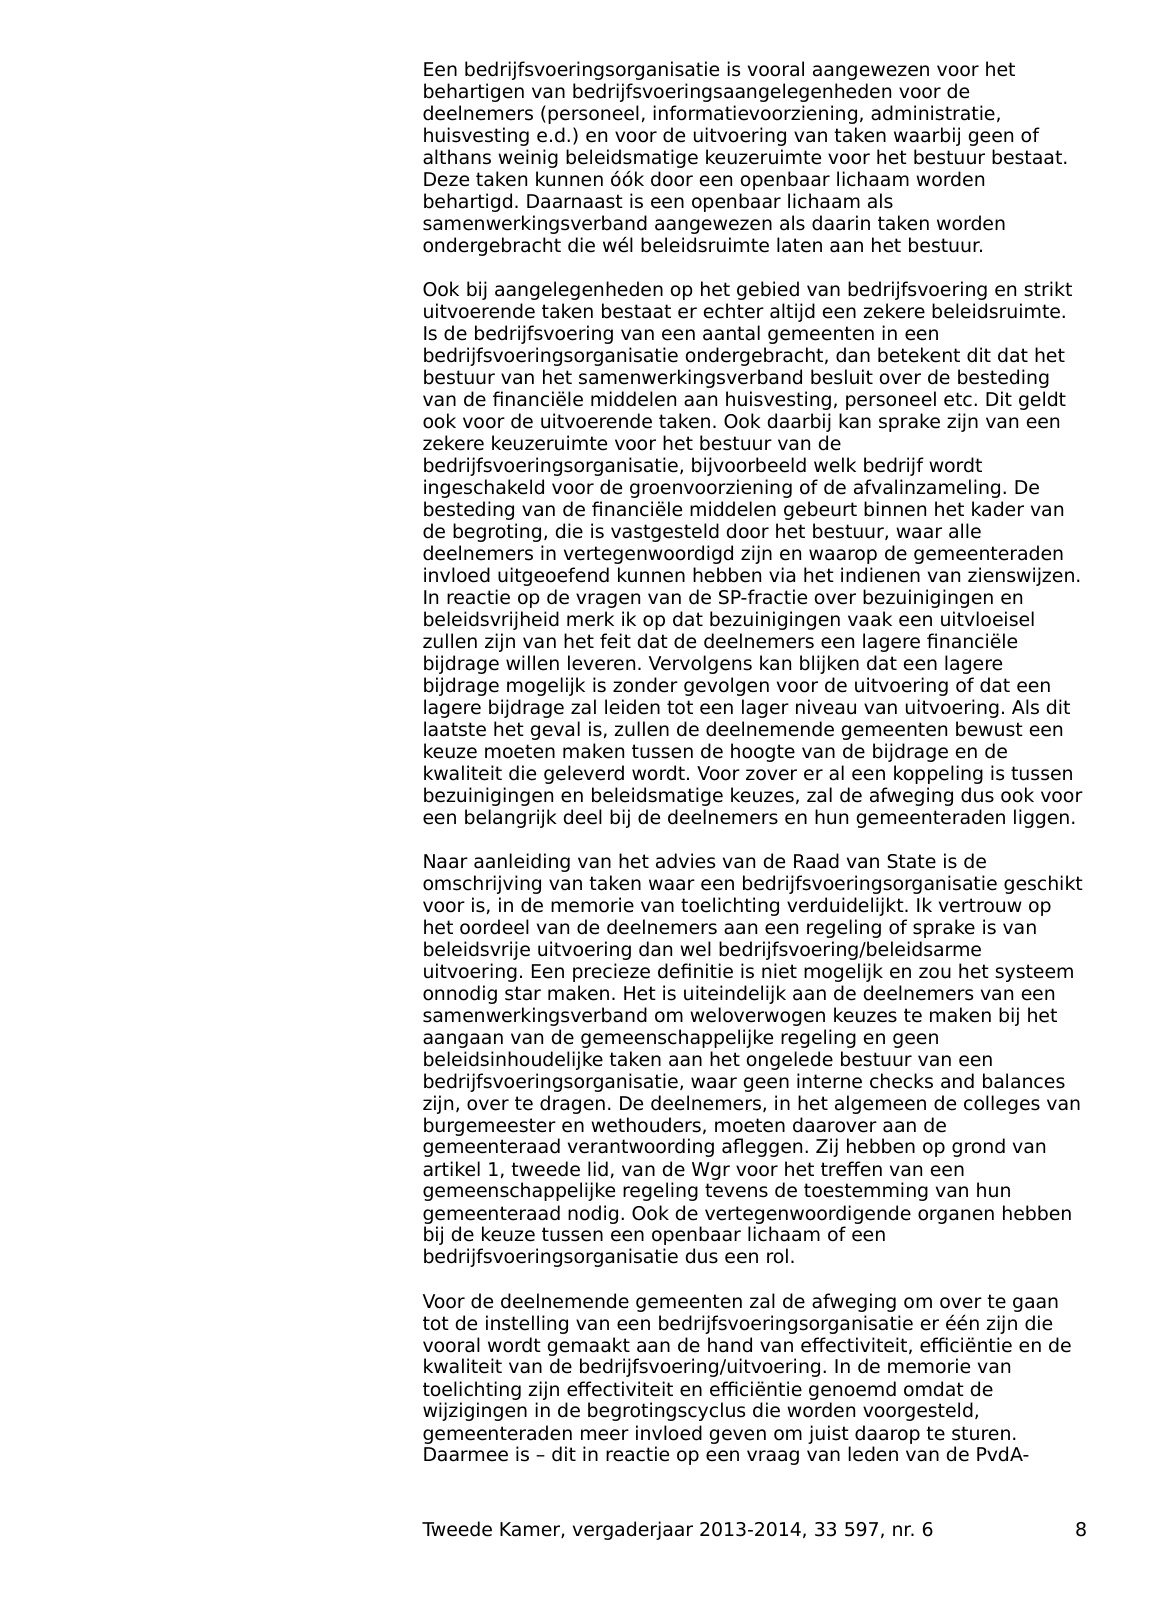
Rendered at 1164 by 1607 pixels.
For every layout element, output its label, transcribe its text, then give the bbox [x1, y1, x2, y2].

text In reactie op de vragen van de SP-fractie over bezuinigingen en beleidsvrijheid merk ik op dat bezuinigingen vaak een uitvloeisel zullen zijn van het feit dat de deelnemers een lagere financiële bijdrage willen leveren. Vervolgens kan blijken dat een lagere bijdrage mogelijk is zonder gevolgen voor de uitvoering of dat een lagere bijdrage zal leiden tot een lager niveau van uitvoering. Als dit laatste het geval is, zullen de deelnemende gemeenten bewust een keuze moeten maken tussen de hoogte van de bijdrage en de kwaliteit die geleverd wordt. Voor zover er al een koppeling is tussen bezuinigingen en beleidsmatige keuzes, zal de afweging dus ook voor een belangrijk deel bij de deelnemers en hun gemeenteraden liggen. [422, 587, 1087, 828]
text Ook bij aangelegenheden op het gebied van bedrijfsvoering en strikt uitvoerende taken bestaat er echter altijd een zekere beleidsruimte. Is de bedrijfsvoering van een aantal gemeenten in een bedrijfsvoeringsorganisatie ondergebracht, dan betekent dit dat het bestuur van het samenwerkingsverband besluit over de besteding van de financiële middelen aan huisvesting, personeel etc. Dit geldt ook voor de uitvoerende taken. Ook daarbij kan sprake zijn van een zekere keuzeruimte voor het bestuur van de bedrijfsvoeringsorganisatie, bijvoorbeeld welk bedrijf wordt ingeschakeld voor de groenvoorziening of de afvalinzameling. De besteding van de financiële middelen gebeurt binnen het kader van de begroting, die is vastgesteld door het bestuur, waar alle deelnemers in vertegenwoordigd zijn en waarop de gemeenteraden invloed uitgeoefend kunnen hebben via het indienen van zienswijzen. [422, 279, 1087, 587]
text Een bedrijfsvoeringsorganisatie is vooral aangewezen voor het behartigen van bedrijfsvoeringsaangelegenheden voor de deelnemers (personeel, informatievoorziening, administratie, huisvesting e.d.) en voor de uitvoering van taken waarbij geen of althans weinig beleidsmatige keuzeruimte voor het bestuur bestaat. Deze taken kunnen óók door een openbaar lichaam worden behartigd. Daarnaast is een openbaar lichaam als samenwerkingsverband aangewezen als daarin taken worden ondergebracht die wél beleidsruimte laten aan het bestuur. [422, 59, 1087, 257]
text Voor de deelnemende gemeenten zal de afweging om over te gaan tot de instelling van een bedrijfsvoeringsorganisatie er één zijn die vooral wordt gemaakt aan de hand van effectiviteit, efficiëntie en de kwaliteit van de bedrijfsvoering/uitvoering. In de memorie van toelichting zijn effectiviteit en efficiëntie genoemd omdat de wijzigingen in de begrotingscyclus die worden voorgesteld, gemeenteraden meer invloed geven om juist daarop te sturen. Daarmee is – dit in reactie op een vraag van leden van de PvdA- [422, 1291, 1087, 1466]
text Naar aanleiding van het advies van de Raad van State is de omschrijving van taken waar een bedrijfsvoeringsorganisatie geschikt voor is, in de memorie van toelichting verduidelijkt. Ik vertrouw op het oordeel van de deelnemers aan een regeling of sprake is van beleidsvrije uitvoering dan wel bedrijfsvoering/beleidsarme uitvoering. Een precieze definitie is niet mogelijk en zou het systeem onnodig star maken. Het is uiteindelijk aan de deelnemers van een samenwerkingsverband om weloverwogen keuzes te maken bij het aangaan van de gemeenschappelijke regeling en geen beleidsinhoudelijke taken aan het ongelede bestuur van een bedrijfsvoeringsorganisatie, waar geen interne checks and balances zijn, over te dragen. De deelnemers, in het algemeen de colleges van burgemeester en wethouders, moeten daarover aan de gemeenteraad verantwoording afleggen. Zij hebben op grond van artikel 1, tweede lid, van de Wgr voor het treffen van een gemeenschappelijke regeling tevens de toestemming van hun gemeenteraad nodig. Ook de vertegenwoordigende organen hebben bij de keuze tussen een openbaar lichaam of een bedrijfsvoeringsorganisatie dus een rol. [422, 851, 1087, 1268]
